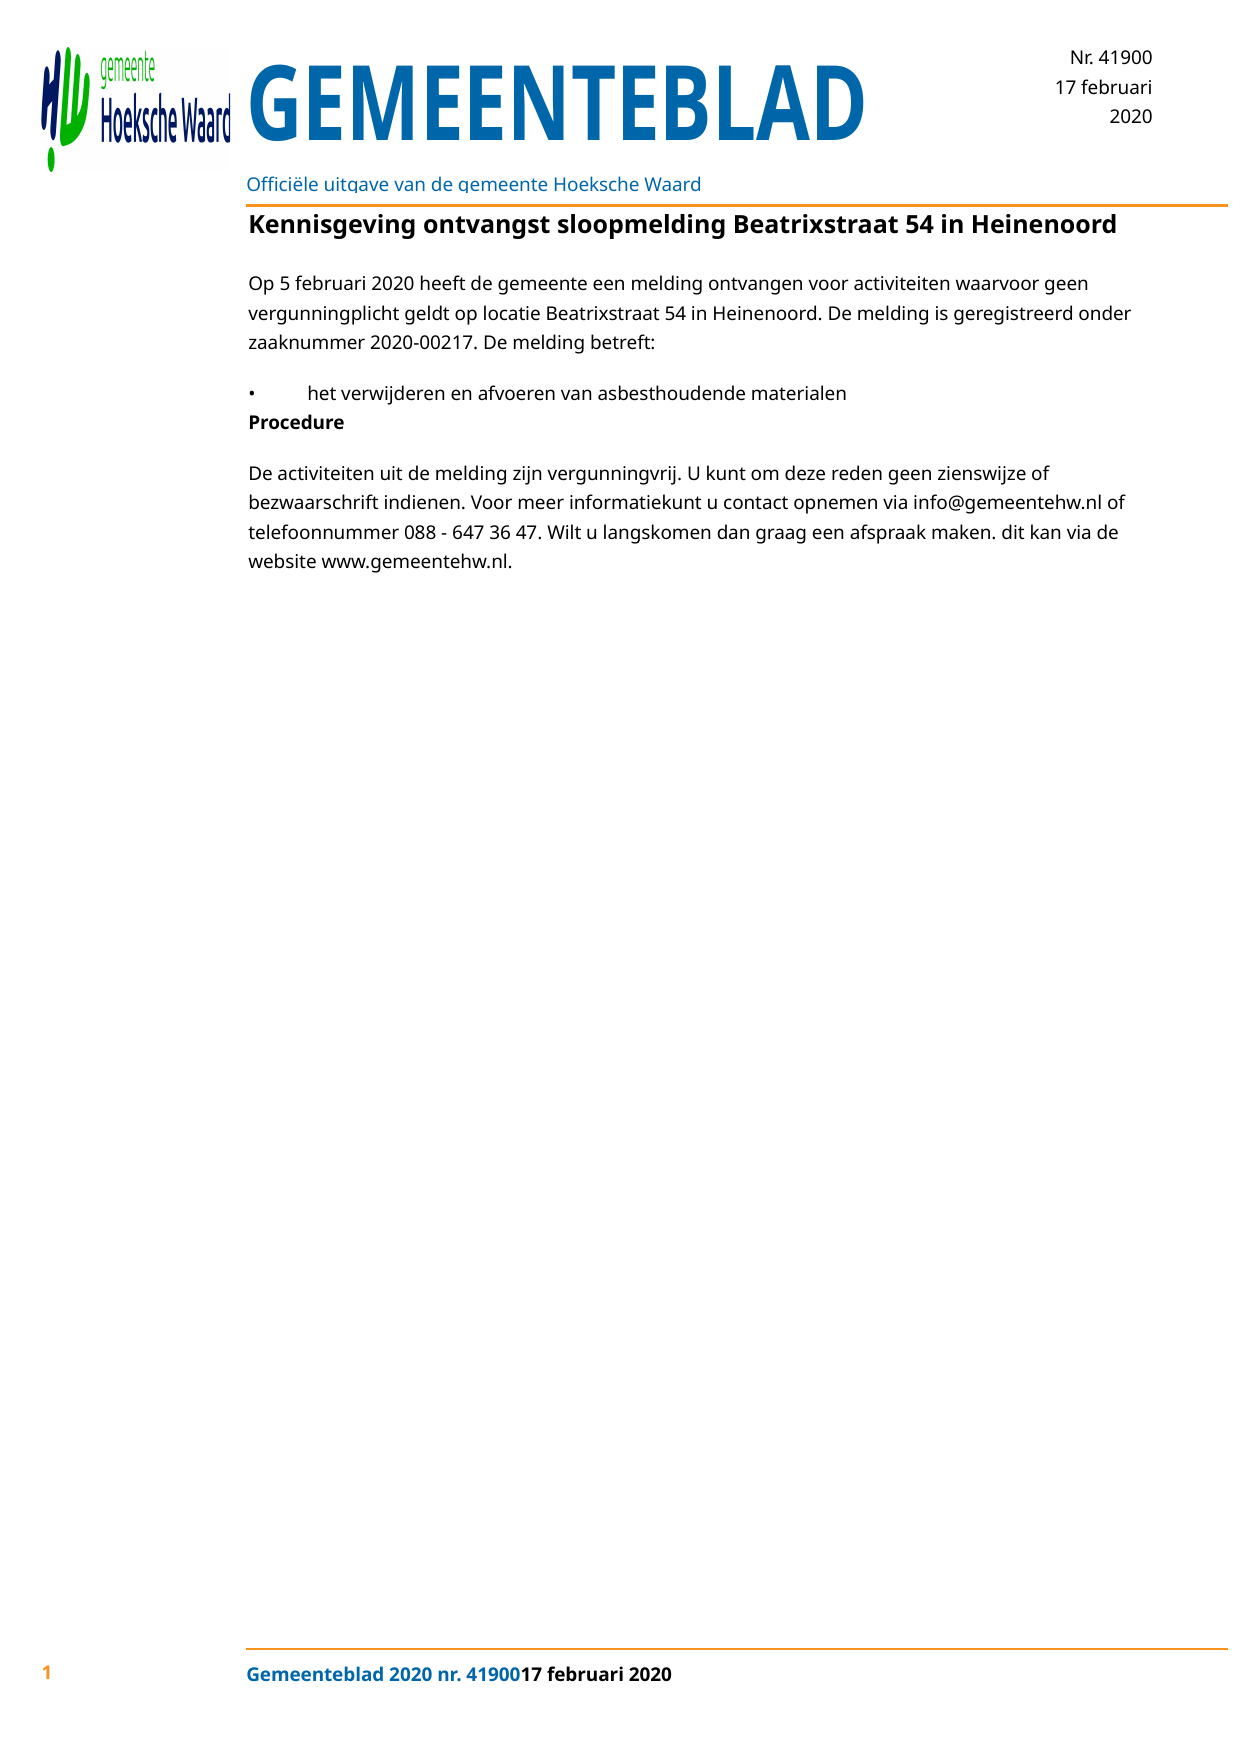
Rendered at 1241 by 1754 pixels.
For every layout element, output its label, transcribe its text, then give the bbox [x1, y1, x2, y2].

text Procedure [248, 409, 1152, 435]
picture [41, 47, 231, 172]
text Op 5 februari 2020 heeft de gemeente een melding ontvangen voor activiteiten waarvoor geen vergunningplicht geldt op locatie Beatrixstraat 54 in Heinenoord. De melding is geregistreerd onder zaaknummer 2020-00217. De melding betreft: [248, 270, 1152, 355]
text Kennisgeving ontvangst sloopmelding Beatrixstraat 54 in Heinenoord [248, 207, 1152, 241]
list het verwijderen en afvoeren van asbesthoudende materialen [248, 380, 1152, 406]
text De activiteiten uit de melding zijn vergunningvrij. U kunt om deze reden geen zienswijze of bezwaarschrift indienen. Voor meer informatiekunt u contact opnemen via info@gemeentehw.nl of telefoonnummer 088 - 647 36 47. Wilt u langskomen dan graag een afspraak maken. dit kan via de website www.gemeentehw.nl. [248, 460, 1152, 574]
